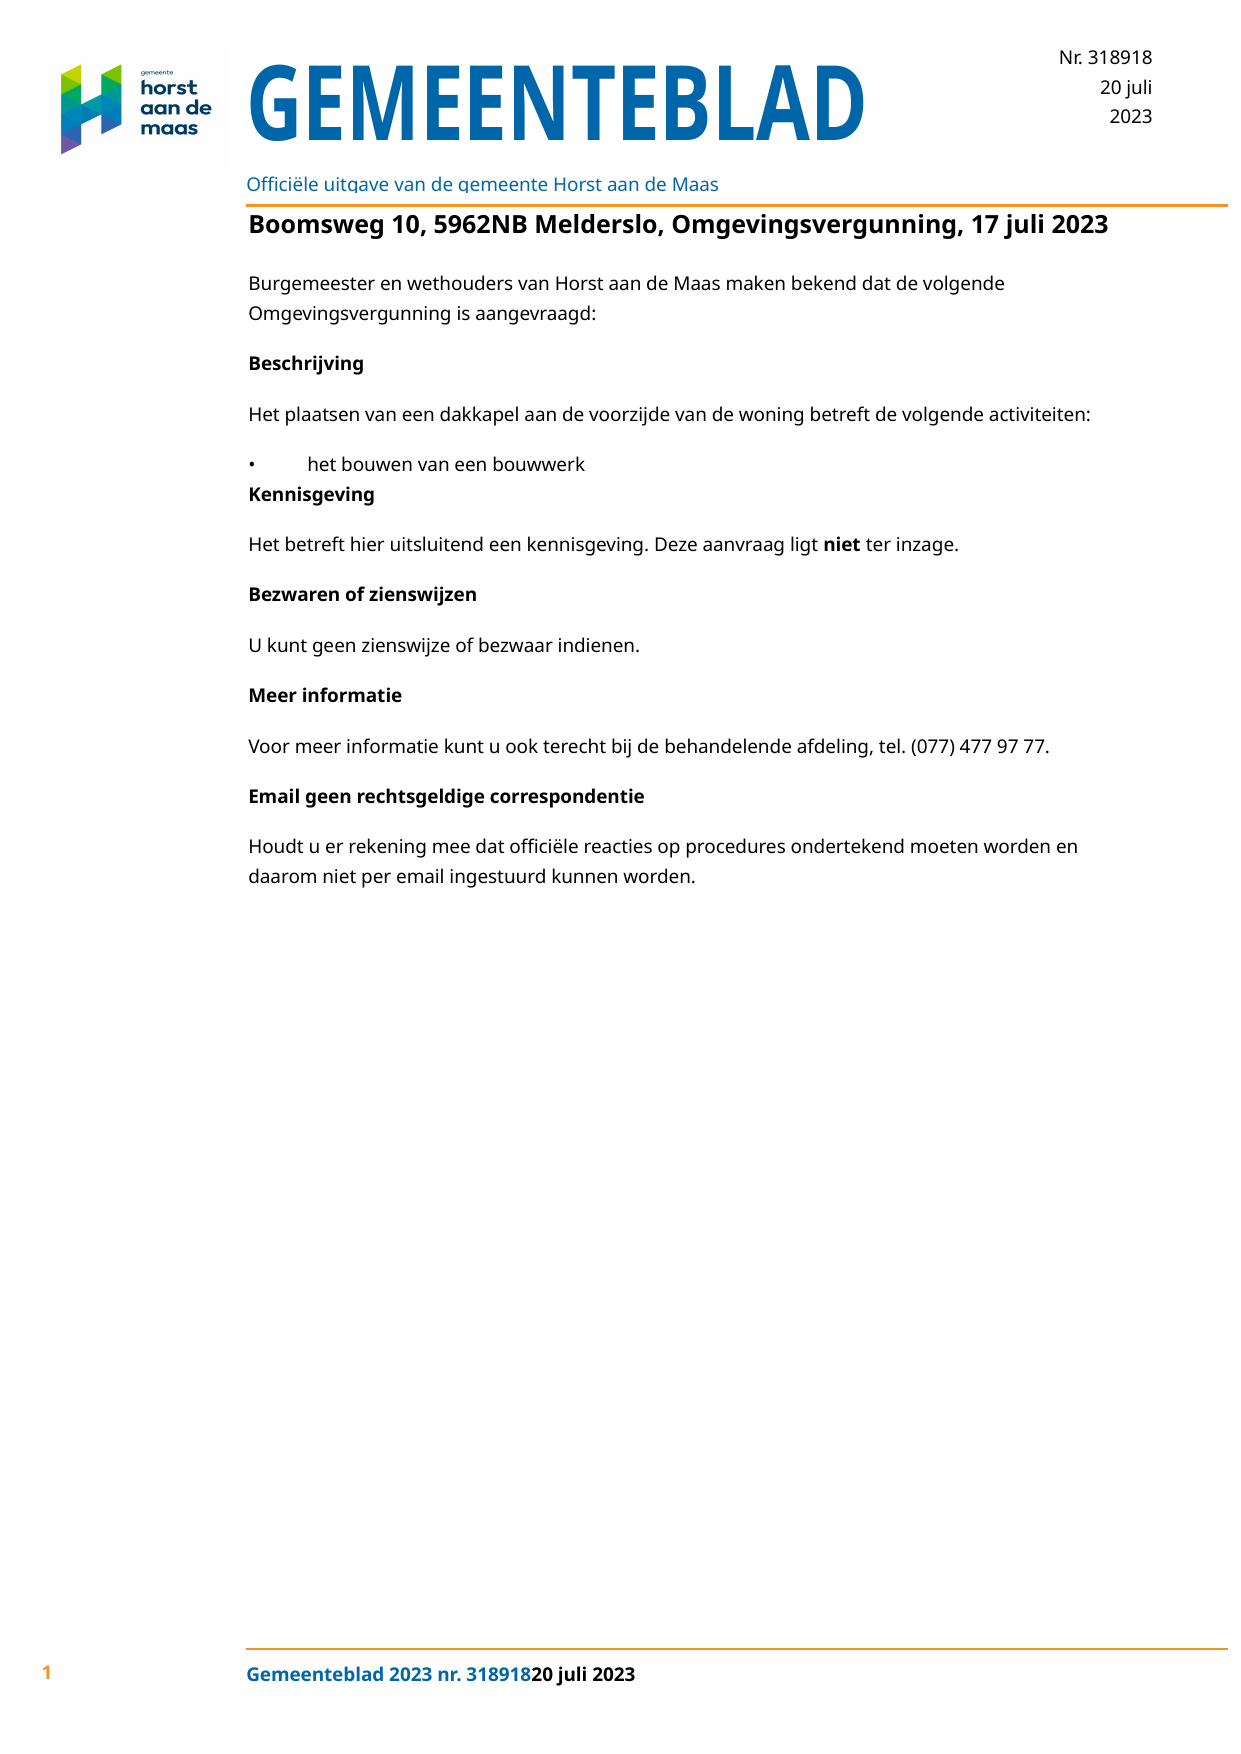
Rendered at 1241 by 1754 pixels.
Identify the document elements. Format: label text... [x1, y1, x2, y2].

text Houdt u er rekening mee dat officiële reacties op procedures ondertekend moeten worden en daarom niet per email ingestuurd kunnen worden. [248, 834, 1152, 889]
text Meer informatie [248, 682, 1152, 708]
text Boomsweg 10, 5962NB Melderslo, Omgevingsvergunning, 17 juli 2023 [248, 207, 1152, 241]
text Het betreft hier uitsluitend een kennisgeving. Deze aanvraag ligt niet ter inzage. [248, 531, 1152, 557]
list het bouwen van een bouwwerk [248, 451, 1152, 477]
text Voor meer informatie kunt u ook terecht bij de behandelende afdeling, tel. (077) 477 97 77. [248, 733, 1152, 758]
text U kunt geen zienswijze of bezwaar indienen. [248, 632, 1152, 658]
text Email geen rechtsgeldige correspondentie [248, 783, 1152, 809]
text Burgemeester en wethouders van Horst aan de Maas maken bekend dat de volgende Omgevingsvergunning is aangevraagd: [248, 270, 1152, 326]
text Het plaatsen van een dakkapel aan de voorzijde van de woning betreft de volgende activiteiten: [248, 401, 1152, 426]
text Bezwaren of zienswijzen [248, 582, 1152, 607]
text Kennisgeving [248, 481, 1152, 506]
text Beschrijving [248, 350, 1152, 376]
picture [41, 47, 231, 172]
